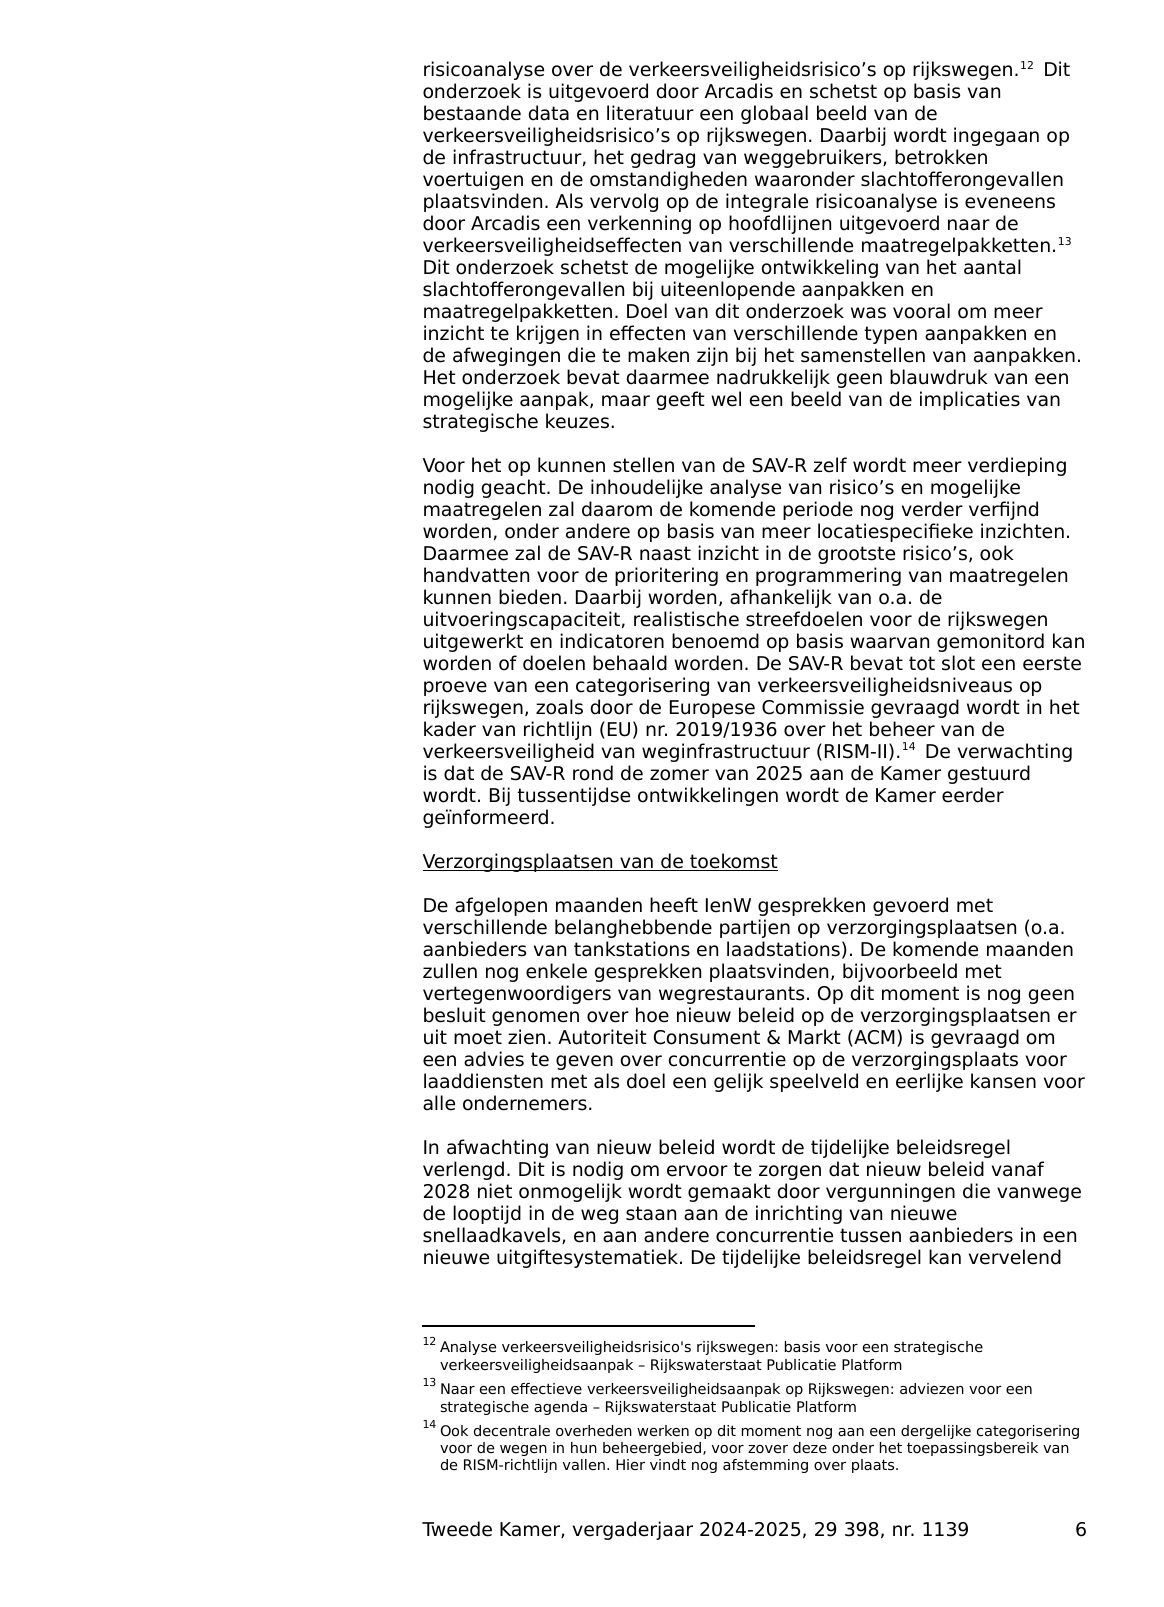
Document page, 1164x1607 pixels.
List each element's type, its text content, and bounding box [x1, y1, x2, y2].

text De afgelopen maanden heeft IenW gesprekken gevoerd met verschillende belanghebbende partijen op verzorgingsplaatsen (o.a. aanbieders van tankstations en laadstations). De komende maanden zullen nog enkele gesprekken plaatsvinden, bijvoorbeeld met vertegenwoordigers van wegrestaurants. Op dit moment is nog geen besluit genomen over hoe nieuw beleid op de verzorgingsplaatsen er uit moet zien. Autoriteit Consument & Markt (ACM) is gevraagd om een advies te geven over concurrentie op de verzorgingsplaats voor laaddiensten met als doel een gelijk speelveld en eerlijke kansen voor alle ondernemers. [422, 895, 1087, 1115]
text In afwachting van nieuw beleid wordt de tijdelijke beleidsregel verlengd. Dit is nodig om ervoor te zorgen dat nieuw beleid vanaf 2028 niet onmogelijk wordt gemaakt door vergunningen die vanwege de looptijd in de weg staan aan de inrichting van nieuwe snellaadkavels, en aan andere concurrentie tussen aanbieders in een nieuwe uitgiftesystematiek. De tijdelijke beleidsregel kan vervelend [422, 1137, 1087, 1269]
subtitle Verzorgingsplaatsen van de toekomst [422, 851, 1087, 873]
text Voor het op kunnen stellen van de SAV-R zelf wordt meer verdieping nodig geacht. De inhoudelijke analyse van risico’s en mogelijke maatregelen zal daarom de komende periode nog verder verfijnd worden, onder andere op basis van meer locatiespecifieke inzichten. Daarmee zal de SAV-R naast inzicht in de grootste risico’s, ook handvatten voor de prioritering en programmering van maatregelen kunnen bieden. Daarbij worden, afhankelijk van o.a. de uitvoeringscapaciteit, realistische streefdoelen voor de rijkswegen uitgewerkt en indicatoren benoemd op basis waarvan gemonitord kan worden of doelen behaald worden. De SAV-R bevat tot slot een eerste proeve van een categorisering van verkeersveiligheidsniveaus op rijkswegen, zoals door de Europese Commissie gevraagd wordt in het kader van richtlijn (EU) nr. 2019/1936 over het beheer van de verkeersveiligheid van weginfrastructuur (RISM-II). De verwachting is dat de SAV-R rond de zomer van 2025 aan de Kamer gestuurd wordt. Bij tussentijdse ontwikkelingen wordt de Kamer eerder geïnformeerd. [422, 455, 1087, 828]
text risicoanalyse over de verkeersveiligheidsrisico’s op rijkswegen. Dit onderzoek is uitgevoerd door Arcadis en schetst op basis van bestaande data en literatuur een globaal beeld van de verkeersveiligheidsrisico’s op rijkswegen. Daarbij wordt ingegaan op de infrastructuur, het gedrag van weggebruikers, betrokken voertuigen en de omstandigheden waaronder slachtofferongevallen plaatsvinden. Als vervolg op de integrale risicoanalyse is eveneens door Arcadis een verkenning op hoofdlijnen uitgevoerd naar de verkeersveiligheidseffecten van verschillende maatregelpakketten. Dit onderzoek schetst de mogelijke ontwikkeling van het aantal slachtofferongevallen bij uiteenlopende aanpakken en maatregelpakketten. Doel van dit onderzoek was vooral om meer inzicht te krijgen in effecten van verschillende typen aanpakken en de afwegingen die te maken zijn bij het samenstellen van aanpakken. Het onderzoek bevat daarmee nadrukkelijk geen blauwdruk van een mogelijke aanpak, maar geeft wel een beeld van de implicaties van strategische keuzes. [422, 59, 1087, 433]
text Naar een effectieve verkeersveiligheidsaanpak op Rijkswegen: adviezen voor een strategische agenda – Rijkswaterstaat Publicatie Platform [422, 1377, 1087, 1416]
text Ook decentrale overheden werken op dit moment nog aan een dergelijke categorisering voor de wegen in hun beheergebied, voor zover deze onder het toepassingsbereik van de RISM-richtlijn vallen. Hier vindt nog afstemming over plaats. [422, 1418, 1087, 1474]
text Analyse verkeersveiligheidsrisico's rijkswegen: basis voor een strategische verkeersveiligheidsaanpak – Rijkswaterstaat Publicatie Platform [422, 1335, 1087, 1374]
